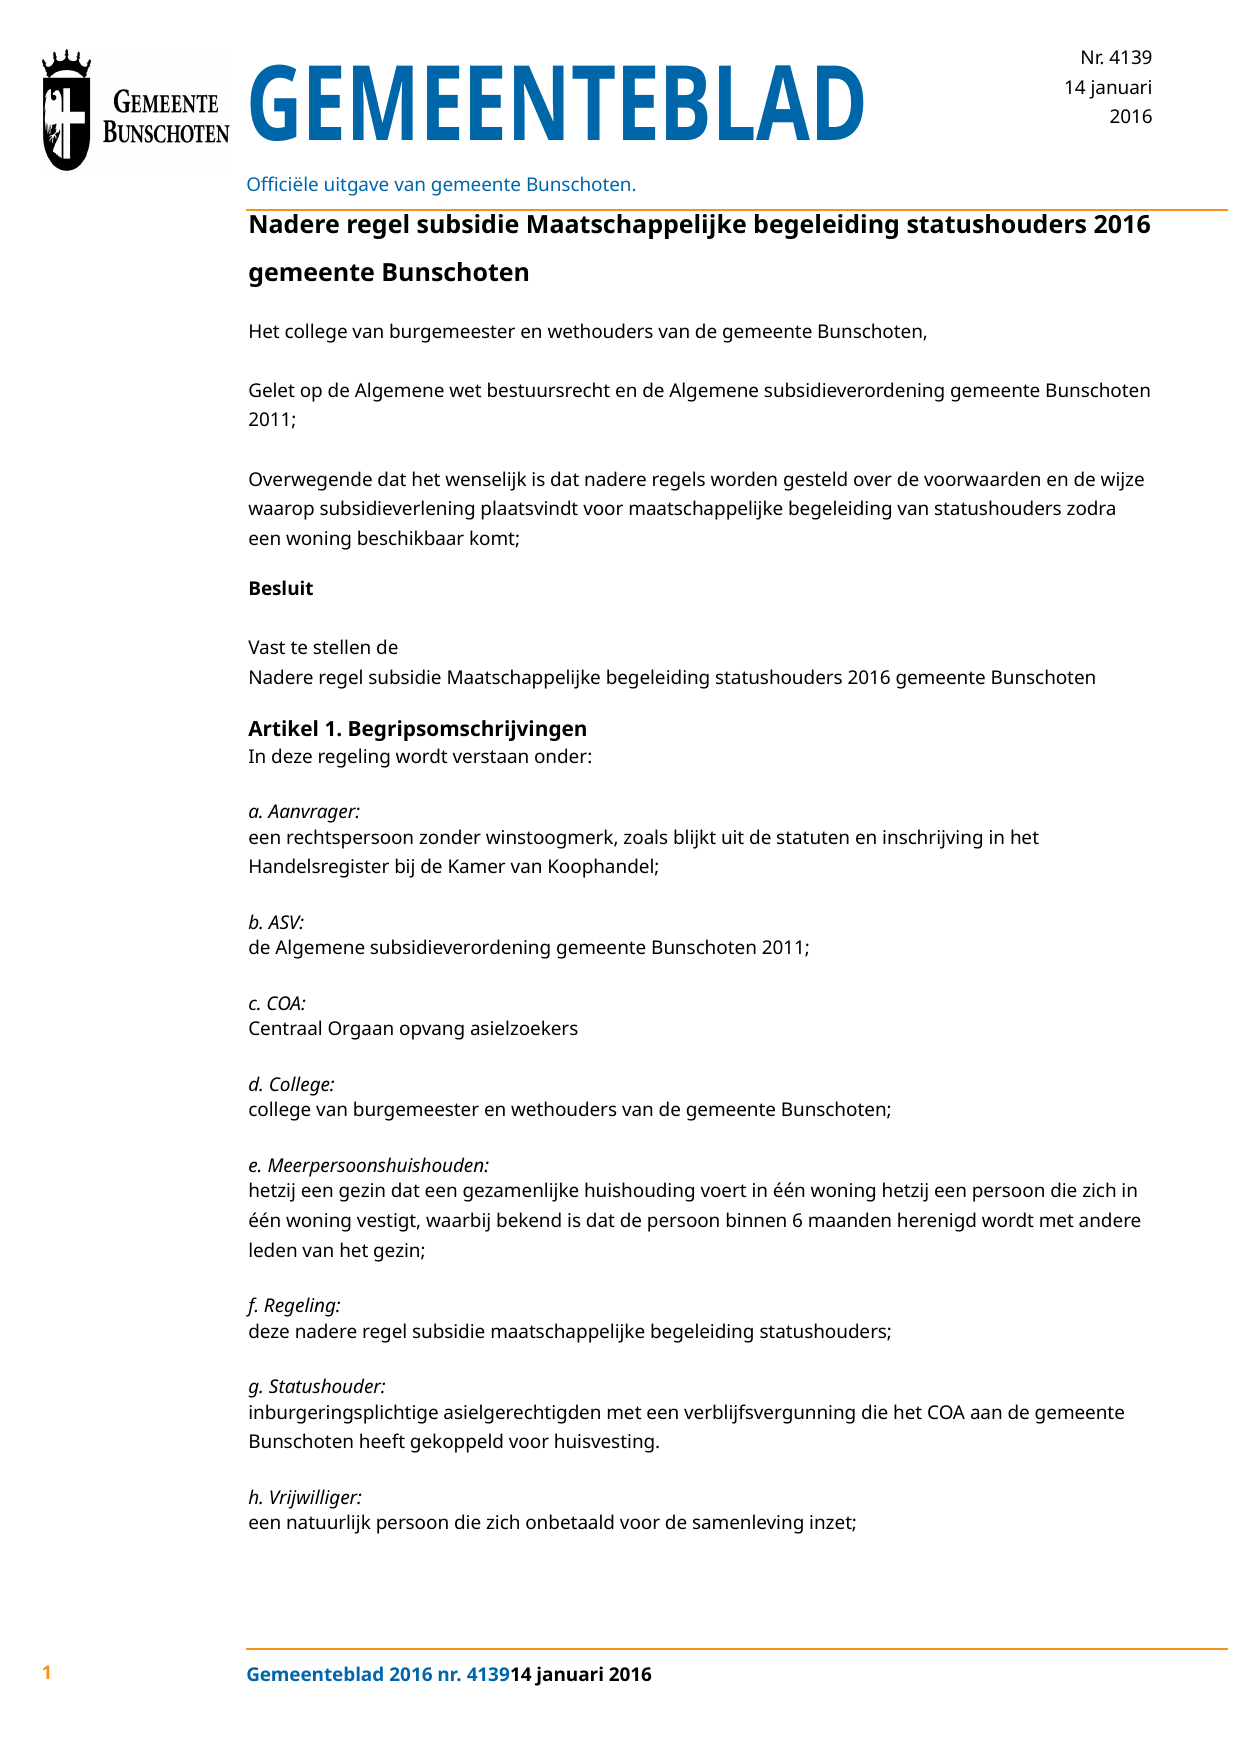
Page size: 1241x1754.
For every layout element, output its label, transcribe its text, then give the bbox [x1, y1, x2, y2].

text een rechtspersoon zonder winstoogmerk, zoals blijkt uit de statuten en inschrijving in het Handelsregister bij de Kamer van Koophandel; [248, 824, 1152, 879]
text Nadere regel subsidie Maatschappelijke begeleiding statushouders 2016 gemeente Bunschoten [248, 211, 1152, 288]
text h. Vrijwilliger: [248, 1484, 1152, 1509]
text Het college van burgemeester en wethouders van de gemeente Bunschoten, [248, 318, 1152, 344]
text c. COA: [248, 990, 1152, 1016]
picture [41, 47, 231, 172]
text Artikel 1. Begripsomschrijvingen [248, 714, 1152, 743]
text een natuurlijk persoon die zich onbetaald voor de samenleving inzet; [248, 1509, 1152, 1535]
text Vast te stellen de [248, 634, 1152, 660]
text inburgeringsplichtige asielgerechtigden met een verblijfsvergunning die het COA aan de gemeente Bunschoten heeft gekoppeld voor huisvesting. [248, 1399, 1152, 1454]
text Centraal Orgaan opvang asielzoekers [248, 1016, 1152, 1041]
text Besluit [248, 575, 1152, 601]
text Nadere regel subsidie Maatschappelijke begeleiding statushouders 2016 gemeente Bunschoten [248, 664, 1152, 690]
text Overwegende dat het wenselijk is dat nadere regels worden gesteld over de voorwaarden en de wijze waarop subsidieverlening plaatsvindt voor maatschappelijke begeleiding van statushouders zodra een woning beschikbaar komt; [248, 466, 1152, 551]
text de Algemene subsidieverordening gemeente Bunschoten 2011; [248, 934, 1152, 960]
text f. Regeling: [248, 1292, 1152, 1318]
text college van burgemeester en wethouders van de gemeente Bunschoten; [248, 1097, 1152, 1122]
text In deze regeling wordt verstaan onder: [248, 743, 1152, 769]
text hetzij een gezin dat een gezamenlijke huishouding voert in één woning hetzij een persoon die zich in één woning vestigt, waarbij bekend is dat de persoon binnen 6 maanden herenigd wordt met andere leden van het gezin; [248, 1178, 1152, 1263]
text e. Meerpersoonshuishouden: [248, 1152, 1152, 1178]
text deze nadere regel subsidie maatschappelijke begeleiding statushouders; [248, 1318, 1152, 1344]
text g. Statushouder: [248, 1373, 1152, 1399]
text a. Aanvrager: [248, 798, 1152, 824]
text b. ASV: [248, 909, 1152, 934]
text Gelet op de Algemene wet bestuursrecht en de Algemene subsidieverordening gemeente Bunschoten 2011; [248, 377, 1152, 432]
text d. College: [248, 1071, 1152, 1097]
